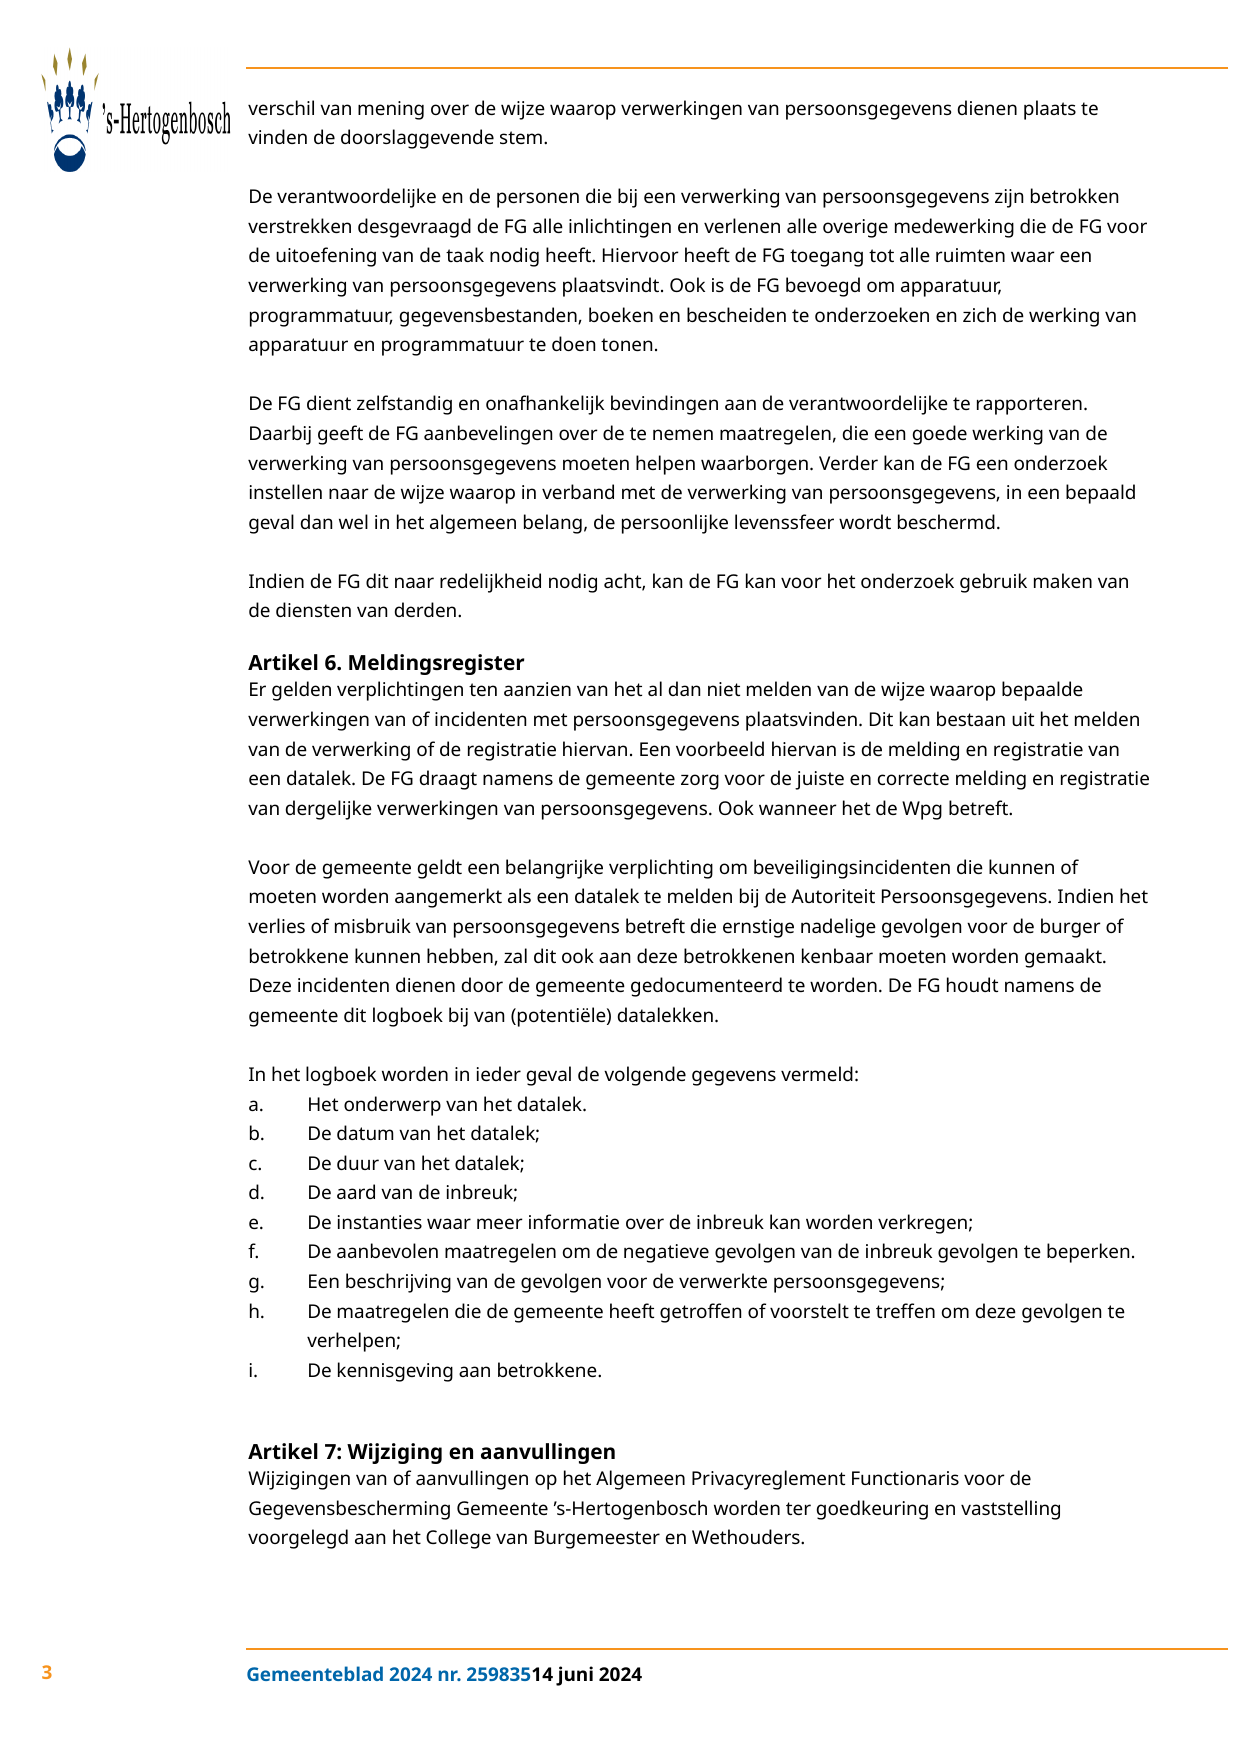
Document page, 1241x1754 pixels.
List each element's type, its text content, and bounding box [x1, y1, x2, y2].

list De datum van het datalek; [248, 1120, 1152, 1146]
list Een beschrijving van de gevolgen voor de verwerkte persoonsgegevens; [248, 1268, 1152, 1294]
picture [41, 47, 231, 172]
text Artikel 6. Meldingsregister [248, 648, 1152, 677]
text Indien de FG dit naar redelijkheid nodig acht, kan de FG kan voor het onderzoek gebruik maken van de diensten van derden. [248, 568, 1152, 623]
list De duur van het datalek; [248, 1150, 1152, 1176]
list Het onderwerp van het datalek. [248, 1091, 1152, 1116]
list De kennisgeving aan betrokkene. [248, 1357, 1152, 1383]
text De FG dient zelfstandig en onafhankelijk bevindingen aan de verantwoordelijke te rapporteren. Daarbij geeft de FG aanbevelingen over de te nemen maatregelen, die een goede werking van de verwerking van persoonsgegevens moeten helpen waarborgen. Verder kan de FG een onderzoek instellen naar de wijze waarop in verband met de verwerking van persoonsgegevens, in een bepaald geval dan wel in het algemeen belang, de persoonlijke levenssfeer wordt beschermd. [248, 391, 1152, 535]
text verschil van mening over de wijze waarop verwerkingen van persoonsgegevens dienen plaats te vinden de doorslaggevende stem. [248, 95, 1152, 150]
text Er gelden verplichtingen ten aanzien van het al dan niet melden van de wijze waarop bepaalde verwerkingen van of incidenten met persoonsgegevens plaatsvinden. Dit kan bestaan uit het melden van de verwerking of de registratie hiervan. Een voorbeeld hiervan is de melding en registratie van een datalek. De FG draagt namens de gemeente zorg voor de juiste en correcte melding en registratie van dergelijke verwerkingen van persoonsgegevens. Ook wanneer het de Wpg betreft. [248, 677, 1152, 821]
list De aard van de inbreuk; [248, 1179, 1152, 1205]
list De aanbevolen maatregelen om de negatieve gevolgen van de inbreuk gevolgen te beperken. [248, 1239, 1152, 1264]
list De instanties waar meer informatie over de inbreuk kan worden verkregen; [248, 1209, 1152, 1235]
text Wijzigingen van of aanvullingen op het Algemeen Privacyreglement Functionaris voor de Gegevensbescherming Gemeente ’s-Hertogenbosch worden ter goedkeuring en vaststelling voorgelegd aan het College van Burgemeester en Wethouders. [248, 1465, 1152, 1550]
text Artikel 7: Wijziging en aanvullingen [248, 1437, 1152, 1465]
text De verantwoordelijke en de personen die bij een verwerking van persoonsgegevens zijn betrokken verstrekken desgevraagd de FG alle inlichtingen en verlenen alle overige medewerking die de FG voor de uitoefening van de taak nodig heeft. Hiervoor heeft de FG toegang tot alle ruimten waar een verwerking van persoonsgegevens plaatsvindt. Ook is de FG bevoegd om apparatuur, programmatuur, gegevensbestanden, boeken en bescheiden te onderzoeken en zich de werking van apparatuur en programmatuur te doen tonen. [248, 183, 1152, 357]
text Voor de gemeente geldt een belangrijke verplichting om beveiligingsincidenten die kunnen of moeten worden aangemerkt als een datalek te melden bij de Autoriteit Persoonsgegevens. Indien het verlies of misbruik van persoonsgegevens betreft die ernstige nadelige gevolgen voor de burger of betrokkene kunnen hebben, zal dit ook aan deze betrokkenen kenbaar moeten worden gemaakt. Deze incidenten dienen door de gemeente gedocumenteerd te worden. De FG houdt namens de gemeente dit logboek bij van (potentiële) datalekken. [248, 854, 1152, 1028]
list De maatregelen die de gemeente heeft getroffen of voorstelt te treffen om deze gevolgen te verhelpen; [248, 1298, 1152, 1353]
text In het logboek worden in ieder geval de volgende gegevens vermeld: [248, 1061, 1152, 1087]
